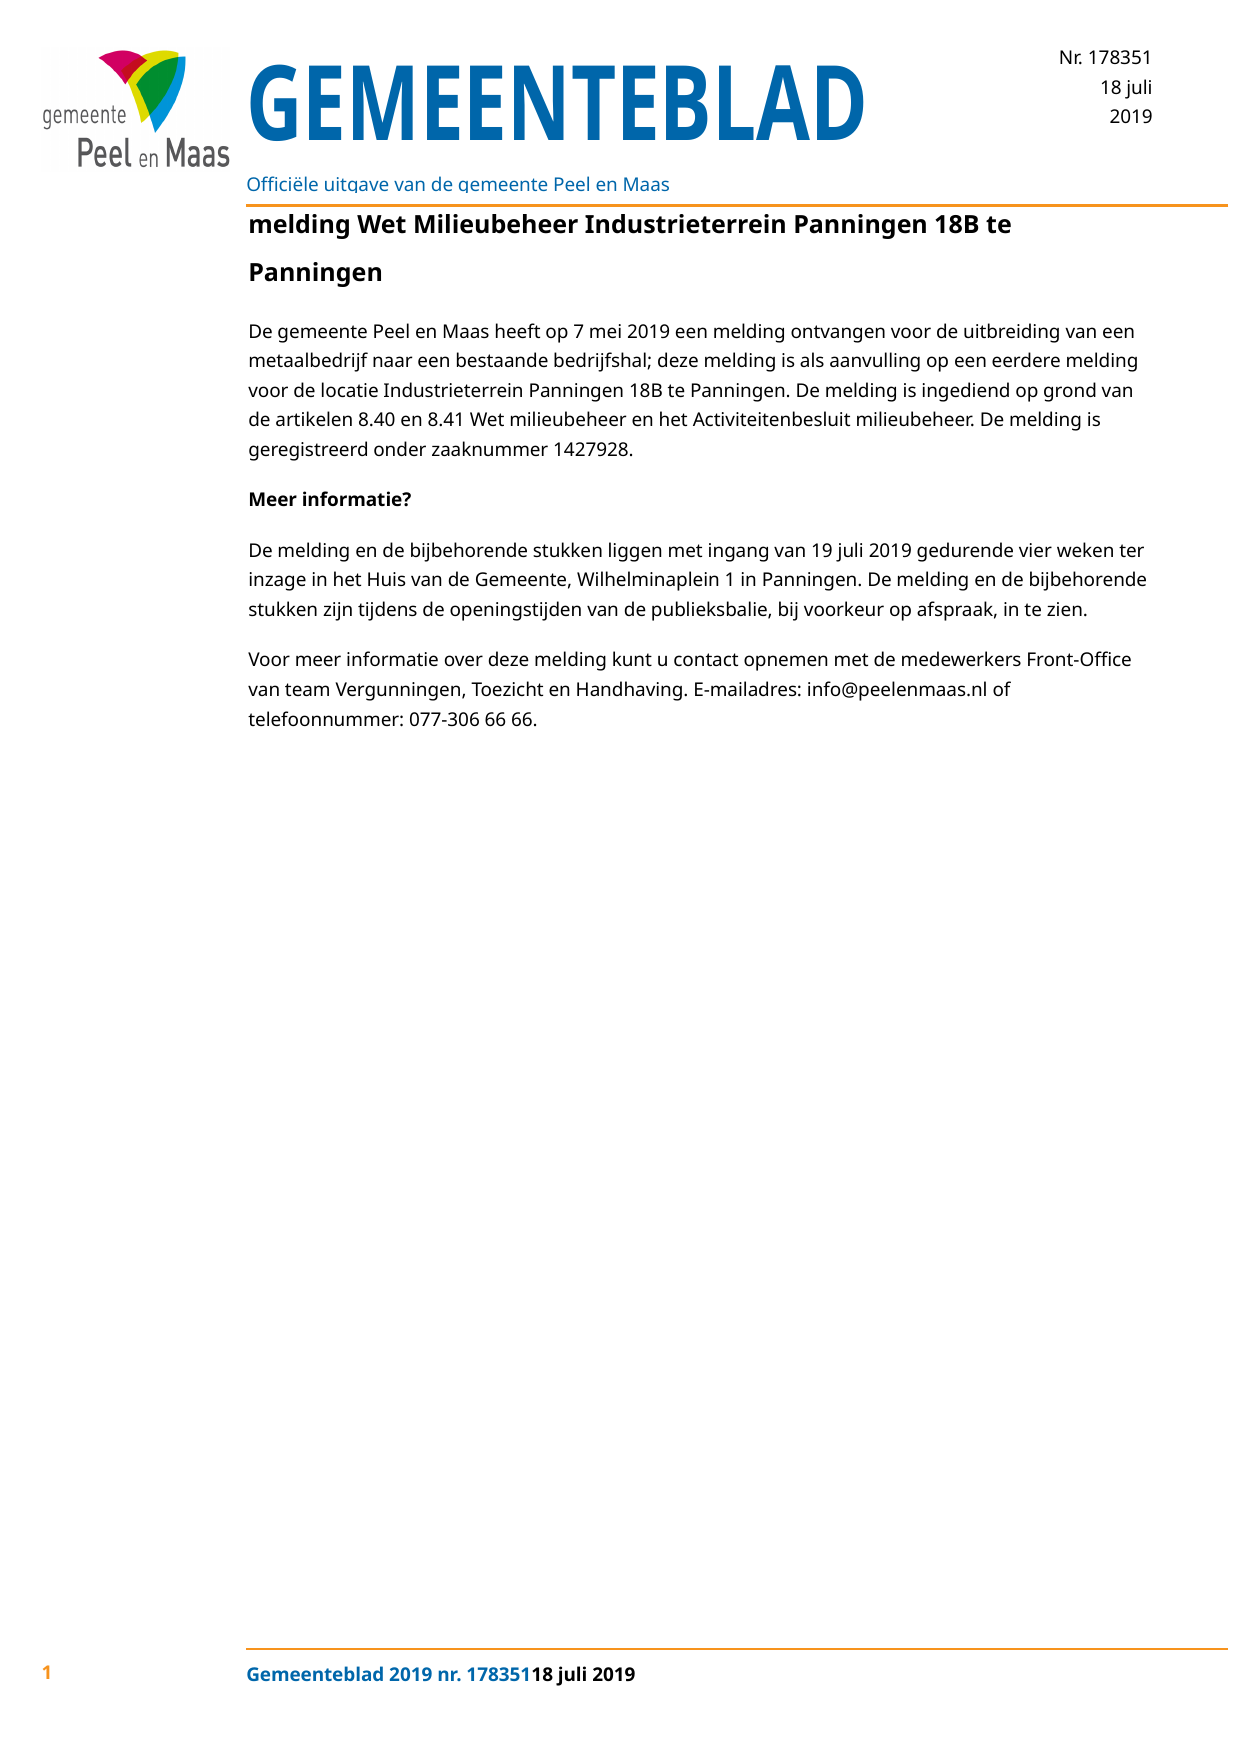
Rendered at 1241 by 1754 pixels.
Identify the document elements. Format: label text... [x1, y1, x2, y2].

text Meer informatie? [248, 487, 1152, 512]
text De melding en de bijbehorende stukken liggen met ingang van 19 juli 2019 gedurende vier weken ter inzage in het Huis van de Gemeente, Wilhelminaplein 1 in Panningen. De melding en de bijbehorende stukken zijn tijdens de openingstijden van de publieksbalie, bij voorkeur op afspraak, in te zien. [248, 537, 1152, 622]
text De gemeente Peel en Maas heeft op 7 mei 2019 een melding ontvangen voor de uitbreiding van een metaalbedrijf naar een bestaande bedrijfshal; deze melding is als aanvulling op een eerdere melding voor de locatie Industrieterrein Panningen 18B te Panningen. De melding is ingediend op grond van de artikelen 8.40 en 8.41 Wet milieubeheer en het Activiteitenbesluit milieubeheer. De melding is geregistreerd onder zaaknummer 1427928. [248, 318, 1152, 462]
picture [41, 47, 231, 172]
text Voor meer informatie over deze melding kunt u contact opnemen met de medewerkers Front-Office van team Vergunningen, Toezicht en Handhaving. E-mailadres: info@peelenmaas.nl of telefoonnummer: 077-306 66 66. [248, 647, 1152, 732]
text melding Wet Milieubeheer Industrieterrein Panningen 18B te Panningen [248, 207, 1152, 288]
